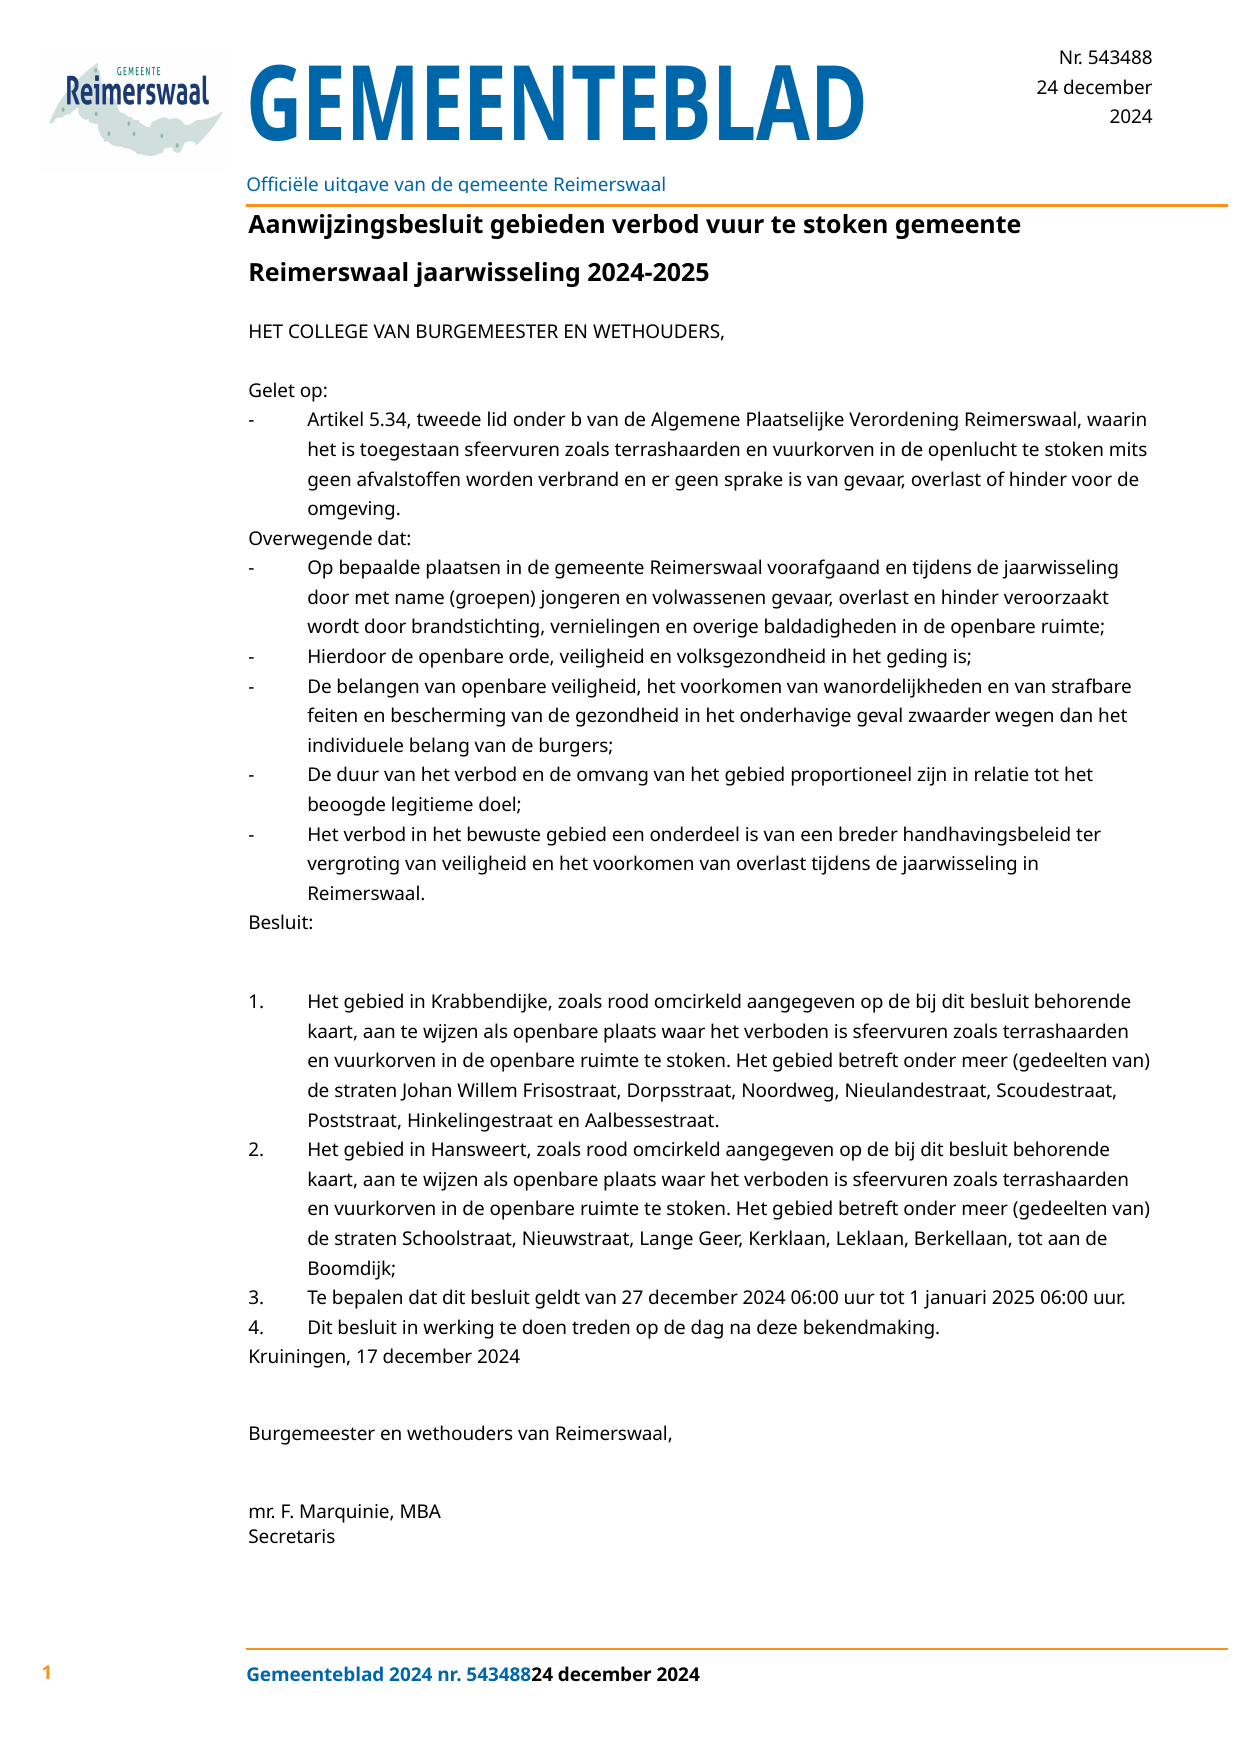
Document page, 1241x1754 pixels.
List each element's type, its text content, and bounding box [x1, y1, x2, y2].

text Gelet op: [248, 377, 1152, 403]
text HET COLLEGE VAN BURGEMEESTER EN WETHOUDERS, [248, 318, 1152, 344]
list Het verbod in het bewuste gebied een onderdeel is van een breder handhavingsbeleid ter vergroting van veiligheid en het voorkomen van overlast tijdens de jaarwisseling in Reimerswaal. [248, 821, 1152, 906]
text Burgemeester en wethouders van Reimerswaal, [248, 1421, 1152, 1446]
list Op bepaalde plaatsen in de gemeente Reimerswaal voorafgaand en tijdens de jaarwisseling door met name (groepen) jongeren en volwassenen gevaar, overlast en hinder veroorzaakt wordt door brandstichting, vernielingen en overige baldadigheden in de openbare ruimte; [248, 554, 1152, 639]
list De belangen van openbare veiligheid, het voorkomen van wanordelijkheden en van strafbare feiten en bescherming van de gezondheid in het onderhavige geval zwaarder wegen dan het individuele belang van de burgers; [248, 673, 1152, 758]
list Het gebied in Hansweert, zoals rood omcirkeld aangegeven op de bij dit besluit behorende kaart, aan te wijzen als openbare plaats waar het verboden is sfeervuren zoals terrashaarden en vuurkorven in de openbare ruimte te stoken. Het gebied betreft onder meer (gedeelten van) de straten Schoolstraat, Nieuwstraat, Lange Geer, Kerklaan, Leklaan, Berkellaan, tot aan de Boomdijk; [248, 1136, 1152, 1280]
list De duur van het verbod en de omvang van het gebied proportioneel zijn in relatie tot het beoogde legitieme doel; [248, 762, 1152, 817]
text Besluit: [248, 909, 1152, 935]
text Overwegende dat: [248, 525, 1152, 551]
text Kruiningen, 17 december 2024 [248, 1343, 1152, 1369]
text Aanwijzingsbesluit gebieden verbod vuur te stoken gemeente Reimerswaal jaarwisseling 2024-2025 [248, 207, 1152, 288]
list Artikel 5.34, tweede lid onder b van de Algemene Plaatselijke Verordening Reimerswaal, waarin het is toegestaan sfeervuren zoals terrashaarden en vuurkorven in de openlucht te stoken mits geen afvalstoffen worden verbrand en er geen sprake is van gevaar, overlast of hinder voor de omgeving. [248, 407, 1152, 521]
text mr. F. Marquinie, MBA [248, 1498, 1152, 1523]
list Dit besluit in werking te doen treden op de dag na deze bekendmaking. [248, 1314, 1152, 1339]
list Te bepalen dat dit besluit geldt van 27 december 2024 06:00 uur tot 1 januari 2025 06:00 uur. [248, 1284, 1152, 1310]
picture [41, 47, 231, 172]
list Het gebied in Krabbendijke, zoals rood omcirkeld aangegeven op de bij dit besluit behorende kaart, aan te wijzen als openbare plaats waar het verboden is sfeervuren zoals terrashaarden en vuurkorven in de openbare ruimte te stoken. Het gebied betreft onder meer (gedeelten van) de straten Johan Willem Frisostraat, Dorpsstraat, Noordweg, Nieulandestraat, Scoudestraat, Poststraat, Hinkelingestraat en Aalbessestraat. [248, 988, 1152, 1132]
text Secretaris [248, 1523, 1152, 1549]
list Hierdoor de openbare orde, veiligheid en volksgezondheid in het geding is; [248, 643, 1152, 669]
